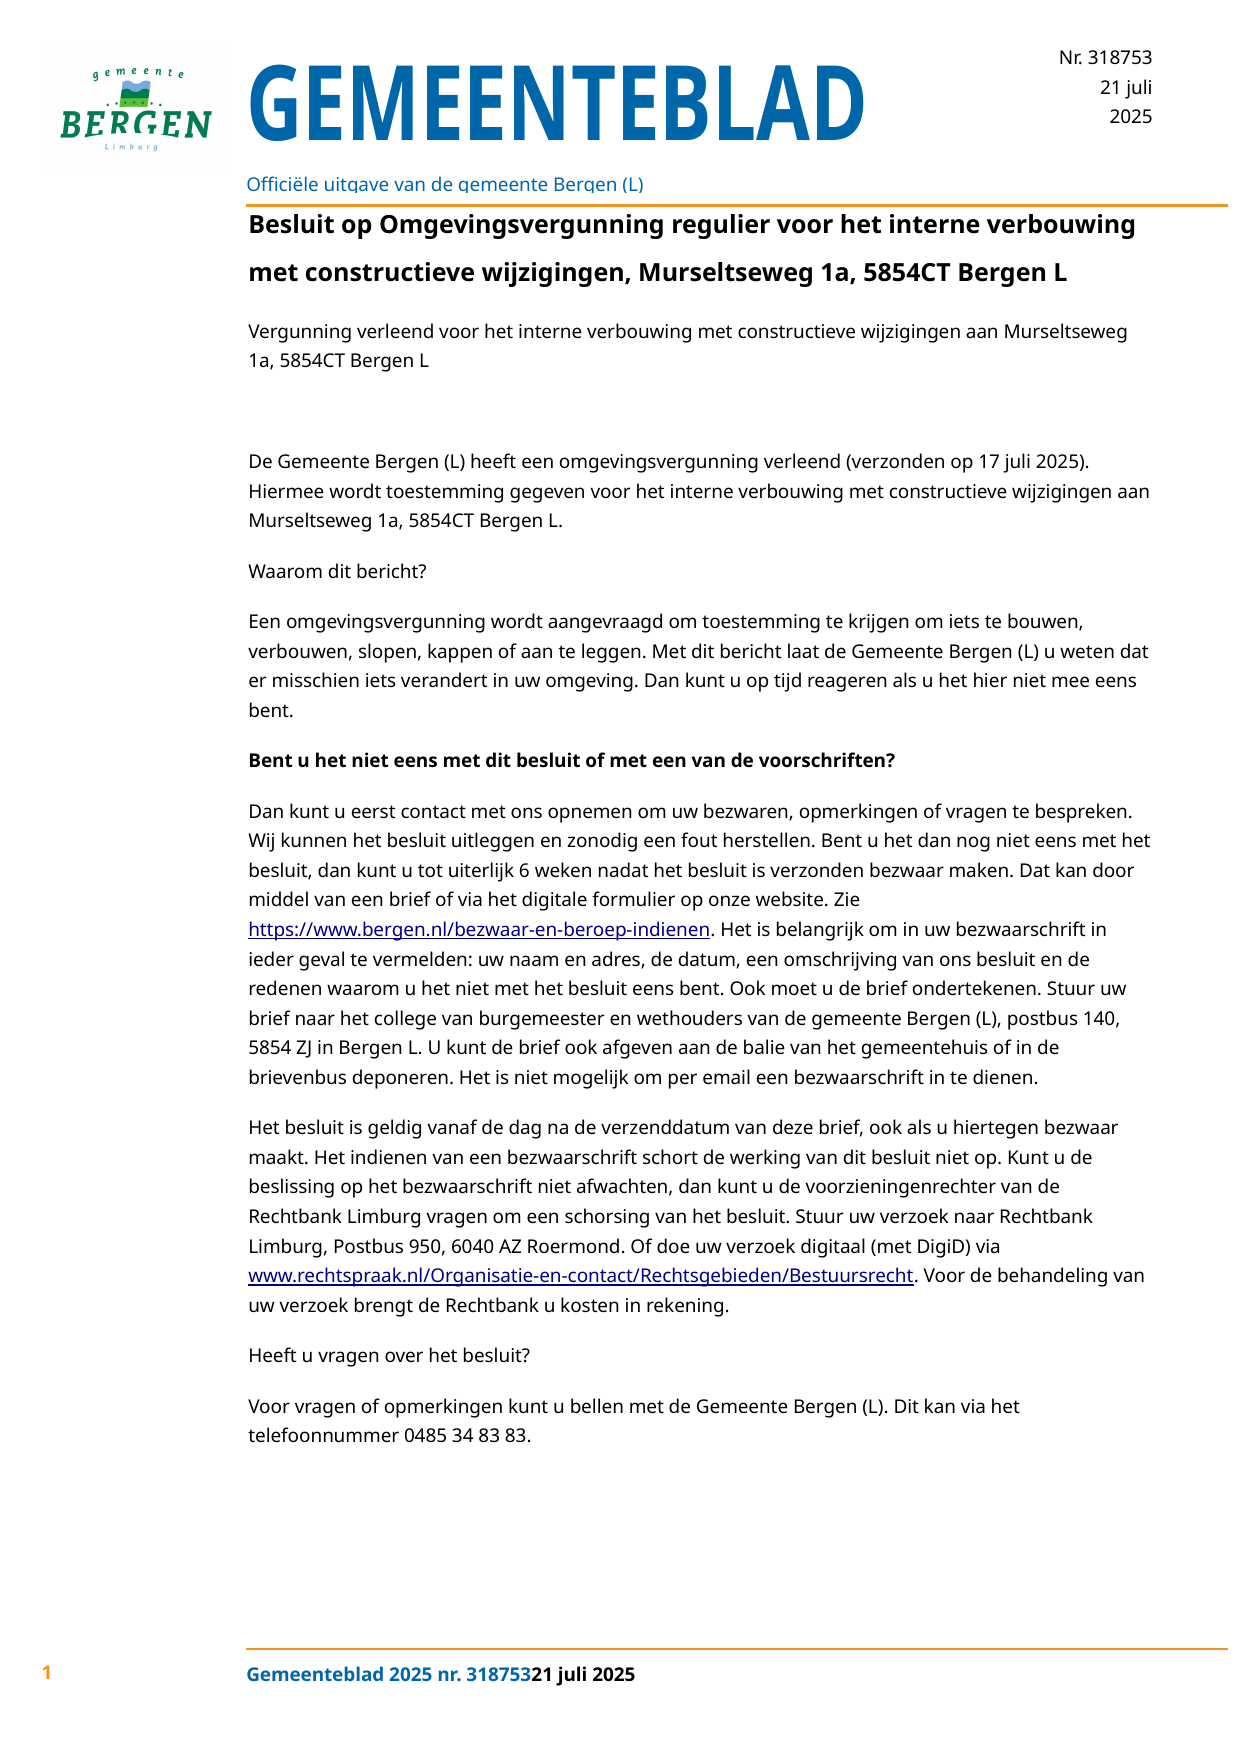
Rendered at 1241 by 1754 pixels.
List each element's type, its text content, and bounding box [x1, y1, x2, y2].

picture [41, 47, 231, 172]
text Bent u het niet eens met dit besluit of met een van de voorschriften? [248, 747, 1152, 773]
text Heeft u vragen over het besluit? [248, 1342, 1152, 1368]
text Voor vragen of opmerkingen kunt u bellen met de Gemeente Bergen (L). Dit kan via het telefoonnummer 0485 34 83 83. [248, 1393, 1152, 1448]
text Waarom dit bericht? [248, 558, 1152, 584]
text Een omgevingsvergunning wordt aangevraagd om toestemming te krijgen om iets te bouwen, verbouwen, slopen, kappen of aan te leggen. Met dit bericht laat de Gemeente Bergen (L) u weten dat er misschien iets verandert in uw omgeving. Dan kunt u op tijd reageren als u het hier niet mee eens bent. [248, 608, 1152, 723]
text Besluit op Omgevingsvergunning regulier voor het interne verbouwing met constructieve wijzigingen, Murseltseweg 1a, 5854CT Bergen L [248, 207, 1152, 288]
text Dan kunt u eerst contact met ons opnemen om uw bezwaren, opmerkingen of vragen te bespreken. Wij kunnen het besluit uitleggen en zonodig een fout herstellen. Bent u het dan nog niet eens met het besluit, dan kunt u tot uiterlijk 6 weken nadat het besluit is verzonden bezwaar maken. Dat kan door middel van een brief of via het digitale formulier op onze website. Zie https://www.bergen.nl/bezwaar-en-beroep-indienen. Het is belangrijk om in uw bezwaarschrift in ieder geval te vermelden: uw naam en adres, de datum, een omschrijving van ons besluit en de redenen waarom u het niet met het besluit eens bent. Ook moet u de brief ondertekenen. Stuur uw brief naar het college van burgemeester en wethouders van de gemeente Bergen (L), postbus 140, 5854 ZJ in Bergen L. U kunt de brief ook afgeven aan de balie van het gemeentehuis of in de brievenbus deponeren. Het is niet mogelijk om per email een bezwaarschrift in te dienen. [248, 798, 1152, 1090]
text De Gemeente Bergen (L) heeft een omgevingsvergunning verleend (verzonden op 17 juli 2025). Hiermee wordt toestemming gegeven voor het interne verbouwing met constructieve wijzigingen aan Murseltseweg 1a, 5854CT Bergen L. [248, 448, 1152, 533]
text Vergunning verleend voor het interne verbouwing met constructieve wijzigingen aan Murseltseweg 1a, 5854CT Bergen L [248, 318, 1152, 373]
text Het besluit is geldig vanaf de dag na de verzenddatum van deze brief, ook als u hiertegen bezwaar maakt. Het indienen van een bezwaarschrift schort de werking van dit besluit niet op. Kunt u de beslissing op het bezwaarschrift niet afwachten, dan kunt u de voorzieningenrechter van de Rechtbank Limburg vragen om een schorsing van het besluit. Stuur uw verzoek naar Rechtbank Limburg, Postbus 950, 6040 AZ Roermond. Of doe uw verzoek digitaal (met DigiD) via www.rechtspraak.nl/Organisatie-en-contact/Rechtsgebieden/Bestuursrecht. Voor de behandeling van uw verzoek brengt de Rechtbank u kosten in rekening. [248, 1114, 1152, 1318]
